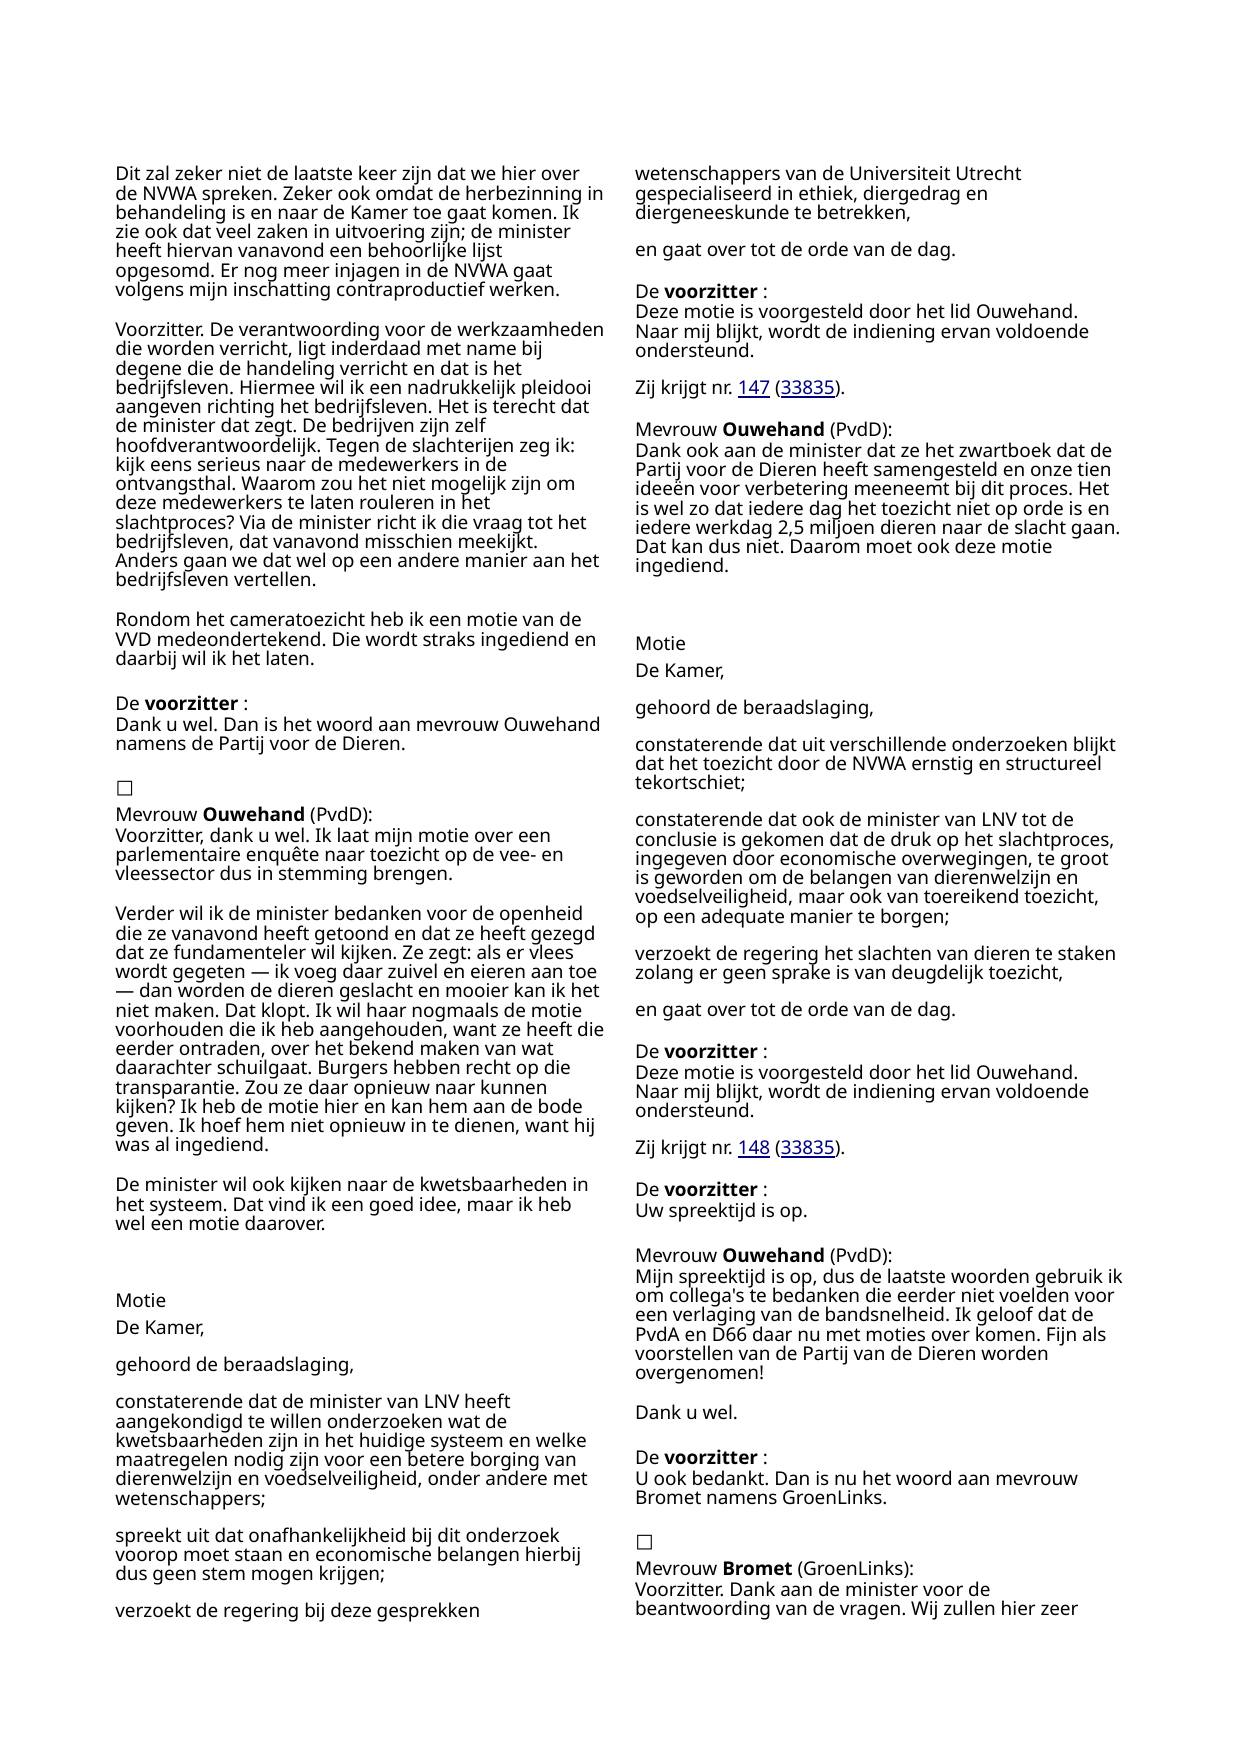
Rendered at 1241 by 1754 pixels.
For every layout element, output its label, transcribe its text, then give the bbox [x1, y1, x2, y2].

text Dank u wel. Dan is het woord aan mevrouw Ouwehand namens de Partij voor de Dieren. [115, 716, 605, 754]
text Dank u wel. [635, 1404, 1125, 1423]
text Voorzitter. Dank aan de minister voor de beantwoording van de vragen. Wij zullen hier zeer [635, 1581, 1125, 1619]
text De minister wil ook kijken naar de kwetsbaarheden in het systeem. Dat vind ik een goed idee, maar ik heb wel een motie daarover. [115, 1176, 605, 1234]
text wetenschappers van de Universiteit Utrecht gespecialiseerd in ethiek, diergedrag en diergeneeskunde te betrekken, [635, 165, 1125, 223]
text en gaat over tot de orde van de dag. [635, 1001, 1125, 1020]
text De voorzitter : [635, 278, 1125, 303]
text Motie [115, 1288, 605, 1313]
text De voorzitter : [115, 690, 605, 716]
text Rondom het cameratoezicht heb ik een motie van de VVD medeondertekend. Die wordt straks ingediend en daarbij wil ik het laten. [115, 611, 605, 669]
text De voorzitter : [635, 1038, 1125, 1064]
text Motie [635, 630, 1125, 656]
text U ook bedankt. Dan is nu het woord aan mevrouw Bromet namens GroenLinks. [635, 1470, 1125, 1508]
text De Kamer, [635, 662, 1125, 681]
text gehoord de beraadslaging, [115, 1356, 605, 1376]
text Deze motie is voorgesteld door het lid Ouwehand. Naar mij blijkt, wordt de indiening ervan voldoende ondersteund. [635, 303, 1125, 361]
text Mevrouw Bromet (GroenLinks): [635, 1555, 1125, 1581]
text Zij krijgt nr. 148 (33835). [635, 1139, 1125, 1158]
text constaterende dat uit verschillende onderzoeken blijkt dat het toezicht door de NVWA ernstig en structureel tekortschiet; [635, 736, 1125, 794]
text Dit zal zeker niet de laatste keer zijn dat we hier over de NVWA spreken. Zeker ook omdat de herbezinning in behandeling is en naar de Kamer toe gaat komen. Ik zie ook dat veel zaken in uitvoering zijn; de minister heeft hiervan vanavond een behoorlijke lijst opgesomd. Er nog meer injagen in de NVWA gaat volgens mijn inschatting contraproductief werken. [115, 165, 605, 300]
text Voorzitter, dank u wel. Ik laat mijn motie over een parlementaire enquête naar toezicht op de vee- en vleessector dus in stemming brengen. [115, 827, 605, 884]
text constaterende dat ook de minister van LNV tot de conclusie is gekomen dat de druk op het slachtproces, ingegeven door economische overwegingen, te groot is geworden om de belangen van dierenwelzijn en voedselveiligheid, maar ook van toereikend toezicht, op een adequate manier te borgen; [635, 811, 1125, 927]
text ⬜ [115, 775, 605, 801]
text Voorzitter. De verantwoording voor de werkzaamheden die worden verricht, ligt inderdaad met name bij degene die de handeling verricht en dat is het bedrijfsleven. Hiermee wil ik een nadrukkelijk pleidooi aangeven richting het bedrijfsleven. Het is terecht dat de minister dat zegt. De bedrijven zijn zelf hoofdverantwoordelijk. Tegen de slachterijen zeg ik: kijk eens serieus naar de medewerkers in de ontvangsthal. Waarom zou het niet mogelijk zijn om deze medewerkers te laten rouleren in het slachtproces? Via de minister richt ik die vraag tot het bedrijfsleven, dat vanavond misschien meekijkt. Anders gaan we dat wel op een andere manier aan het bedrijfsleven vertellen. [115, 321, 605, 591]
text Verder wil ik de minister bedanken voor de openheid die ze vanavond heeft getoond en dat ze heeft gezegd dat ze fundamenteler wil kijken. Ze zegt: als er vlees wordt gegeten — ik voeg daar zuivel en eieren aan toe — dan worden de dieren geslacht en mooier kan ik het niet maken. Dat klopt. Ik wil haar nogmaals de motie voorhouden die ik heb aangehouden, want ze heeft die eerder ontraden, over het bekend maken van wat daarachter schuilgaat. Burgers hebben recht op die transparantie. Zou ze daar opnieuw naar kunnen kijken? Ik heb de motie hier en kan hem aan de bode geven. Ik hoef hem niet opnieuw in te dienen, want hij was al ingediend. [115, 905, 605, 1156]
text Zij krijgt nr. 147 (33835). [635, 379, 1125, 398]
text Deze motie is voorgesteld door het lid Ouwehand. Naar mij blijkt, wordt de indiening ervan voldoende ondersteund. [635, 1064, 1125, 1121]
text Mevrouw Ouwehand (PvdD): [635, 416, 1125, 442]
text verzoekt de regering bij deze gesprekken [115, 1602, 605, 1621]
text gehoord de beraadslaging, [635, 699, 1125, 718]
text ⬜ [635, 1529, 1125, 1555]
text Mijn spreektijd is op, dus de laatste woorden gebruik ik om collega's te bedanken die eerder niet voelden voor een verlaging van de bandsnelheid. Ik geloof dat de PvdA en D66 daar nu met moties over komen. Fijn als voorstellen van de Partij van de Dieren worden overgenomen! [635, 1268, 1125, 1383]
text Dank ook aan de minister dat ze het zwartboek dat de Partij voor de Dieren heeft samengesteld en onze tien ideeën voor verbetering meeneemt bij dit proces. Het is wel zo dat iedere dag het toezicht niet op orde is en iedere werkdag 2,5 miljoen dieren naar de slacht gaan. Dat kan dus niet. Daarom moet ook deze motie ingediend. [635, 442, 1125, 577]
text Mevrouw Ouwehand (PvdD): [115, 801, 605, 827]
text constaterende dat de minister van LNV heeft aangekondigd te willen onderzoeken wat de kwetsbaarheden zijn in het huidige systeem en welke maatregelen nodig zijn voor een betere borging van dierenwelzijn en voedselveiligheid, onder andere met wetenschappers; [115, 1393, 605, 1509]
text De voorzitter : [635, 1444, 1125, 1470]
text spreekt uit dat onafhankelijkheid bij dit onderzoek voorop moet staan en economische belangen hierbij dus geen stem mogen krijgen; [115, 1527, 605, 1584]
text en gaat over tot de orde van de dag. [635, 241, 1125, 260]
text De Kamer, [115, 1319, 605, 1339]
text Uw spreektijd is op. [635, 1202, 1125, 1221]
text Mevrouw Ouwehand (PvdD): [635, 1242, 1125, 1268]
text verzoekt de regering het slachten van dieren te staken zolang er geen sprake is van deugdelijk toezicht, [635, 945, 1125, 983]
text De voorzitter : [635, 1176, 1125, 1202]
